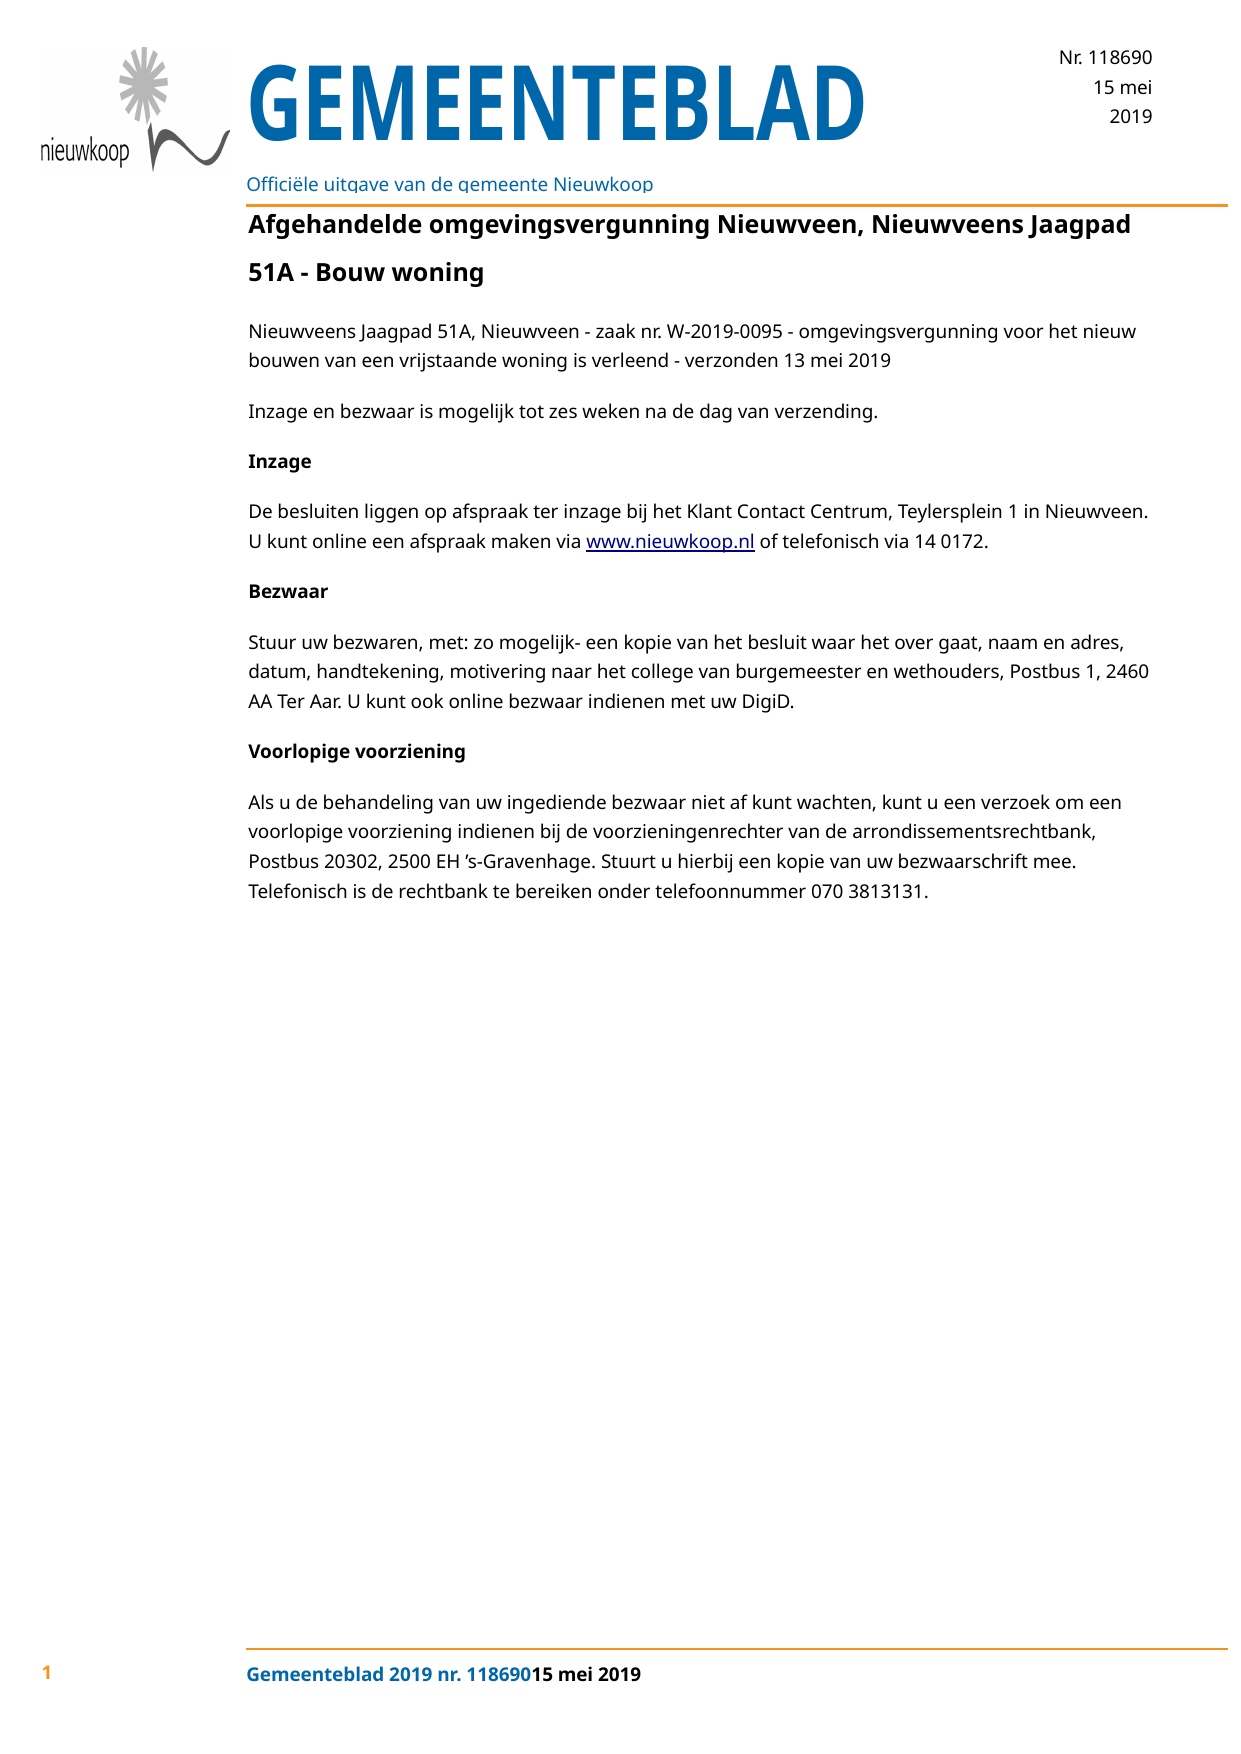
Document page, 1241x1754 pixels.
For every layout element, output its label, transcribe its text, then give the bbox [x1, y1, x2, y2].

text Inzage [248, 448, 1152, 474]
text Voorlopige voorziening [248, 739, 1152, 764]
picture [41, 47, 231, 172]
text Afgehandelde omgevingsvergunning Nieuwveen, Nieuwveens Jaagpad 51A - Bouw woning [248, 207, 1152, 288]
text Nieuwveens Jaagpad 51A, Nieuwveen - zaak nr. W-2019-0095 - omgevingsvergunning voor het nieuw bouwen van een vrijstaande woning is verleend - verzonden 13 mei 2019 [248, 318, 1152, 373]
text Als u de behandeling van uw ingediende bezwaar niet af kunt wachten, kunt u een verzoek om een voorlopige voorziening indienen bij de voorzieningenrechter van de arrondissementsrechtbank, Postbus 20302, 2500 EH ’s-Gravenhage. Stuurt u hierbij een kopie van uw bezwaarschrift mee. Telefonisch is de rechtbank te bereiken onder telefoonnummer 070 3813131. [248, 789, 1152, 904]
text De besluiten liggen op afspraak ter inzage bij het Klant Contact Centrum, Teylersplein 1 in Nieuwveen. U kunt online een afspraak maken via www.nieuwkoop.nl of telefonisch via 14 0172. [248, 499, 1152, 554]
text Inzage en bezwaar is mogelijk tot zes weken na de dag van verzending. [248, 398, 1152, 424]
text Bezwaar [248, 579, 1152, 604]
text Stuur uw bezwaren, met: zo mogelijk- een kopie van het besluit waar het over gaat, naam en adres, datum, handtekening, motivering naar het college van burgemeester en wethouders, Postbus 1, 2460 AA Ter Aar. U kunt ook online bezwaar indienen met uw DigiD. [248, 629, 1152, 714]
